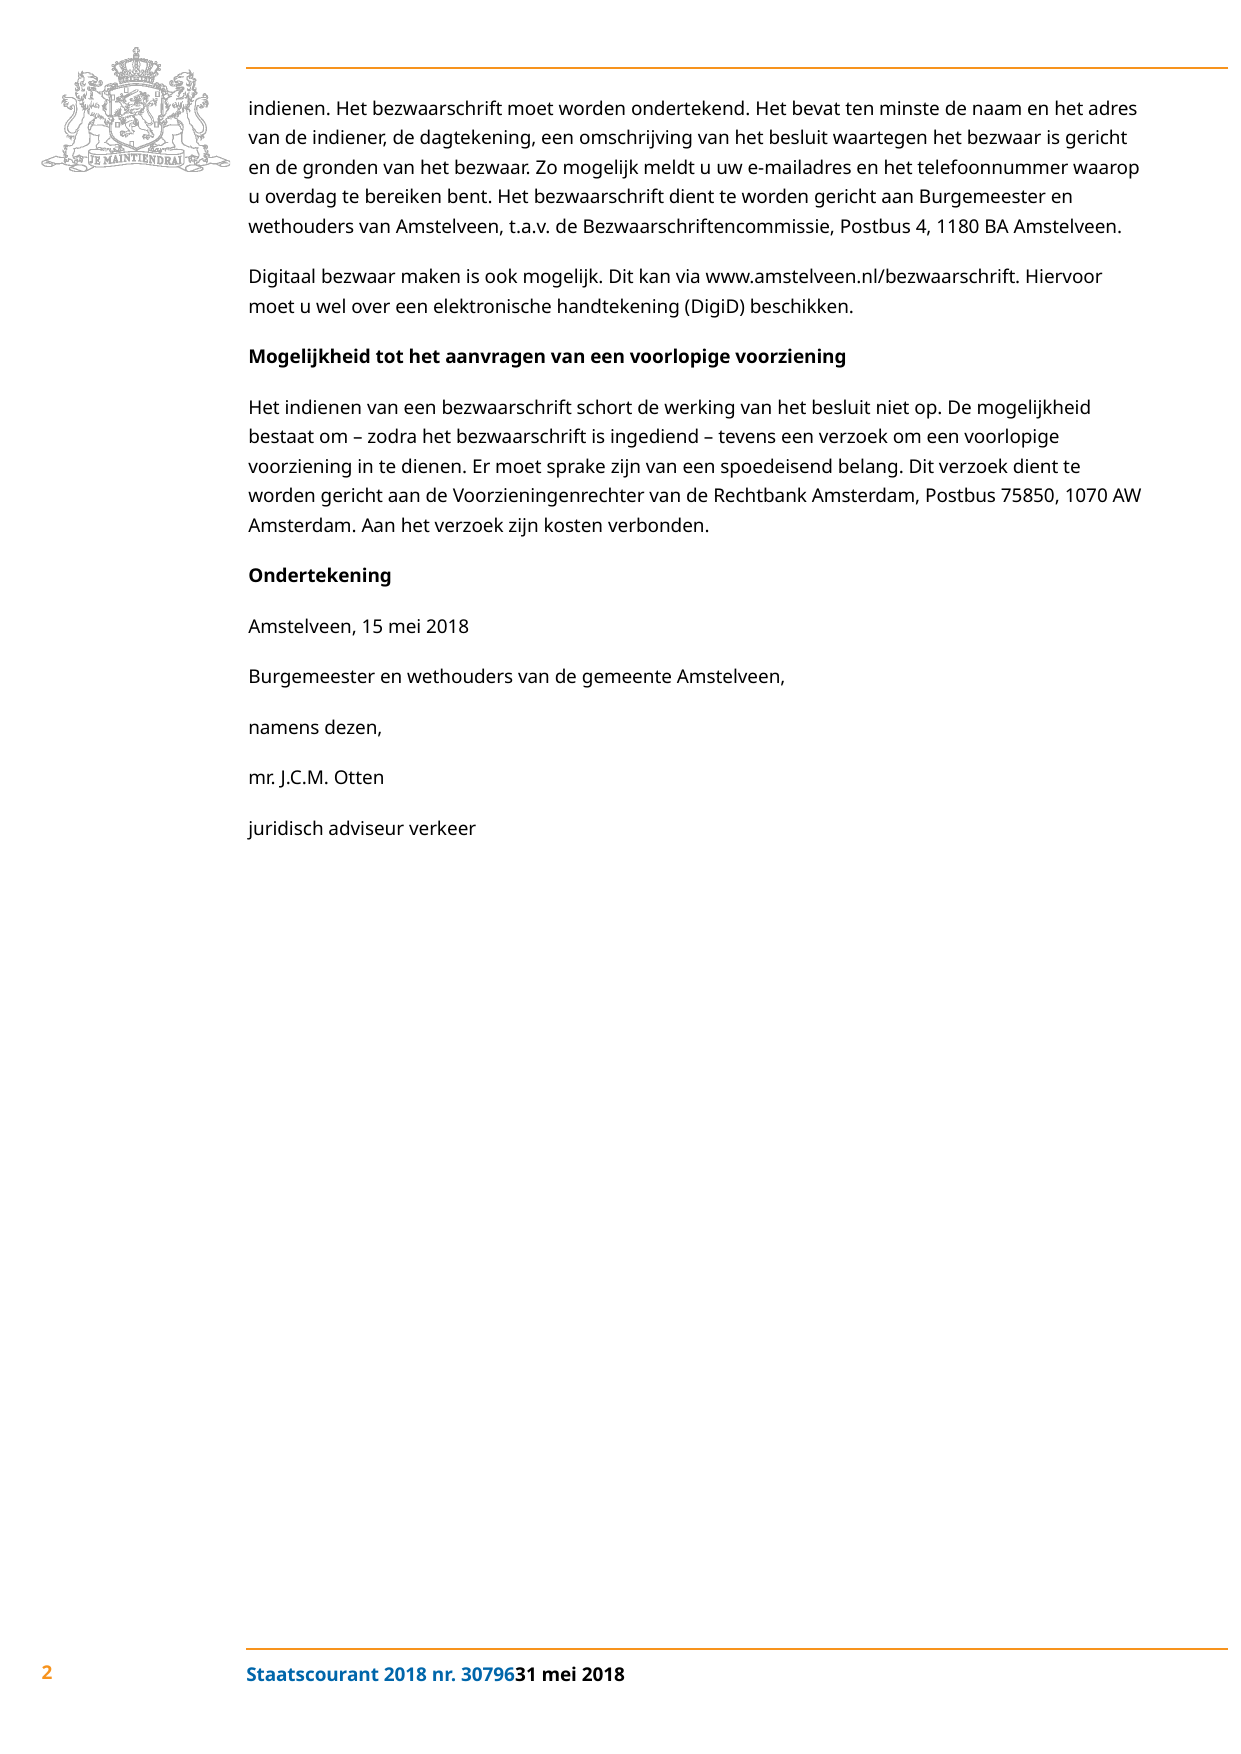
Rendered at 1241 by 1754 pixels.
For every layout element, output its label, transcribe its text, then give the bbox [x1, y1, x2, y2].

text indienen. Het bezwaarschrift moet worden ondertekend. Het bevat ten minste de naam en het adres van de indiener, de dagtekening, een omschrijving van het besluit waartegen het bezwaar is gericht en de gronden van het bezwaar. Zo mogelijk meldt u uw e-mailadres en het telefoonnummer waarop u overdag te bereiken bent. Het bezwaarschrift dient te worden gericht aan Burgemeester en wethouders van Amstelveen, t.a.v. de Bezwaarschriftencommissie, Postbus 4, 1180 BA Amstelveen. [248, 95, 1152, 239]
text mr. J.C.M. Otten [248, 764, 1152, 790]
text Het indienen van een bezwaarschrift schort de werking van het besluit niet op. De mogelijkheid bestaat om – zodra het bezwaarschrift is ingediend – tevens een verzoek om een voorlopige voorziening in te dienen. Er moet sprake zijn van een spoedeisend belang. Dit verzoek dient te worden gericht aan de Voorzieningenrechter van de Rechtbank Amsterdam, Postbus 75850, 1070 AW Amsterdam. Aan het verzoek zijn kosten verbonden. [248, 394, 1152, 538]
text Mogelijkheid tot het aanvragen van een voorlopige voorziening [248, 343, 1152, 369]
text Ondertekening [248, 563, 1152, 588]
picture [41, 47, 231, 172]
text Digitaal bezwaar maken is ook mogelijk. Dit kan via www.amstelveen.nl/bezwaarschrift. Hiervoor moet u wel over een elektronische handtekening (DigiD) beschikken. [248, 263, 1152, 319]
text juridisch adviseur verkeer [248, 815, 1152, 841]
text Amstelveen, 15 mei 2018 [248, 613, 1152, 639]
text namens dezen, [248, 714, 1152, 740]
text Burgemeester en wethouders van de gemeente Amstelveen, [248, 663, 1152, 689]
